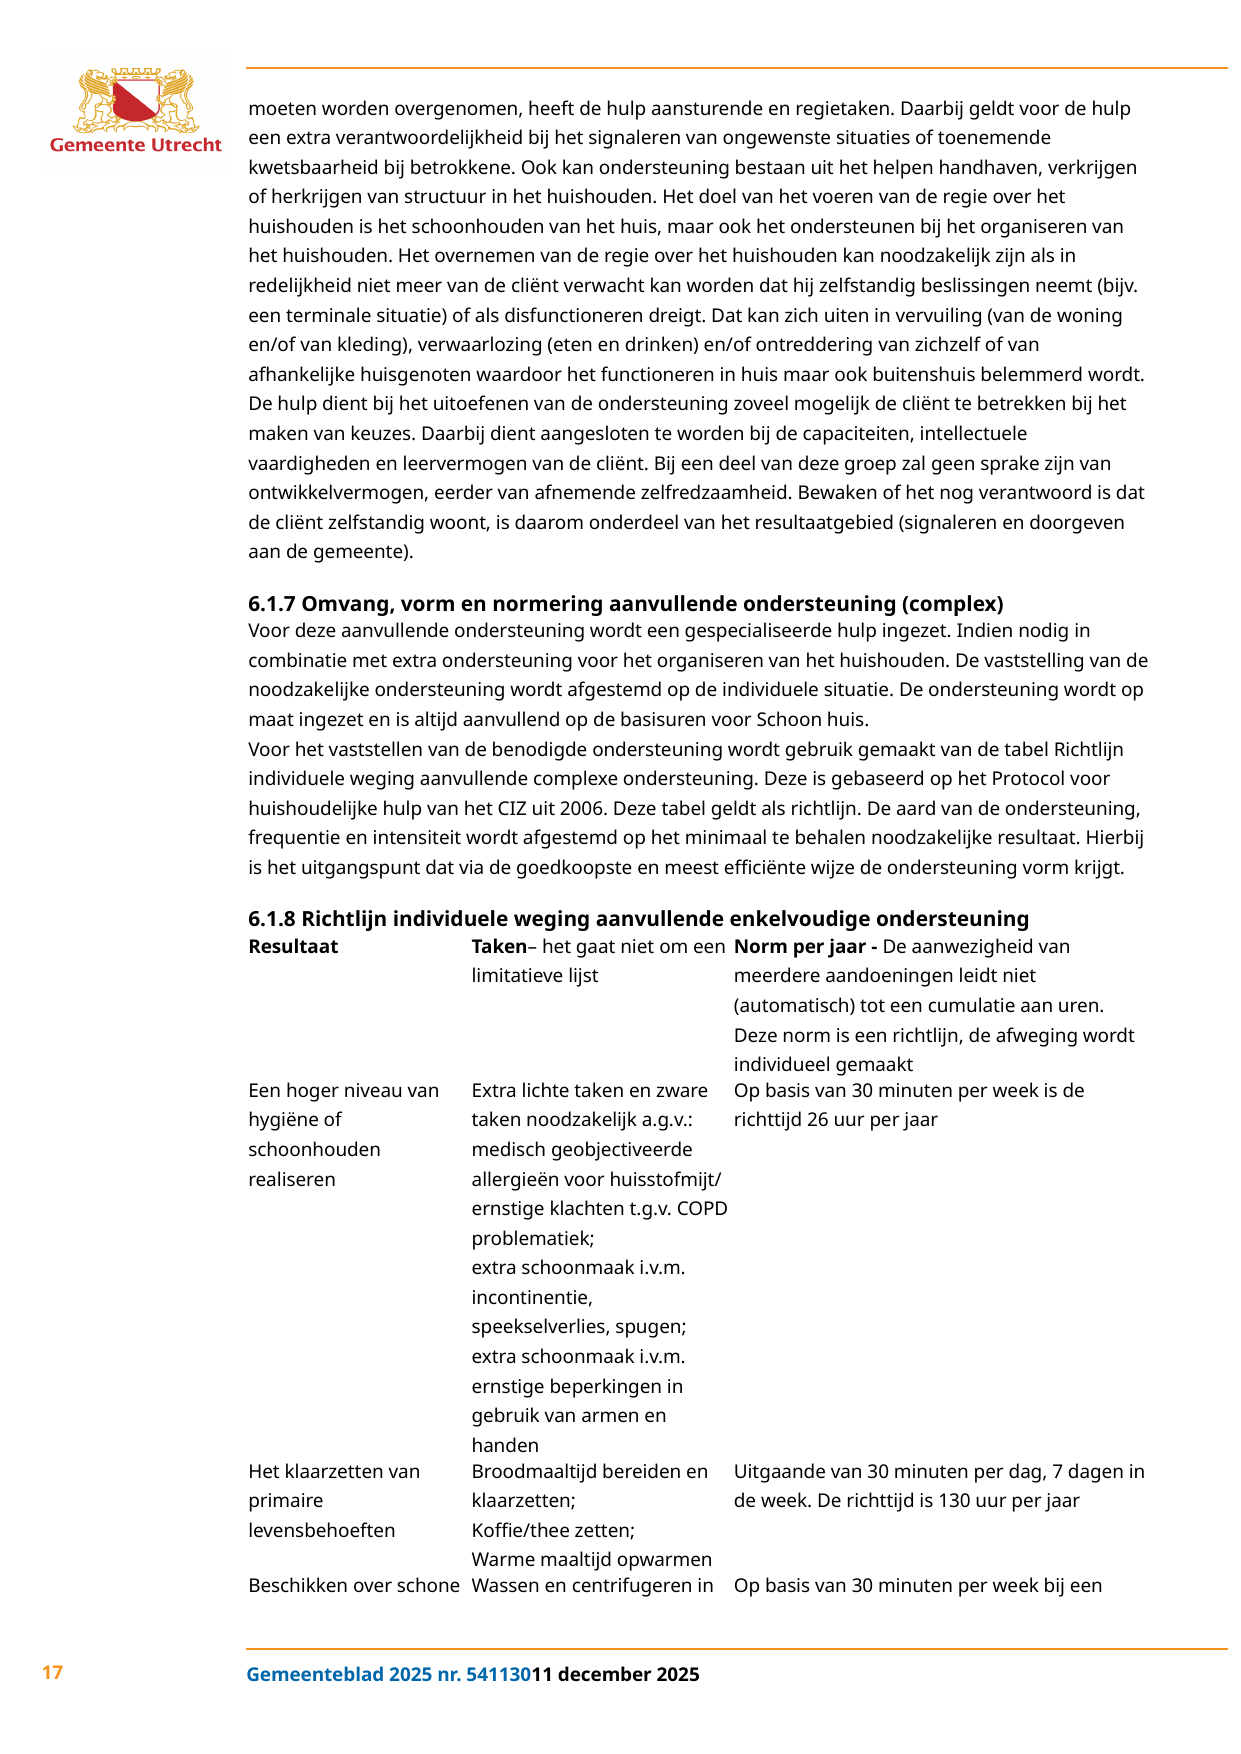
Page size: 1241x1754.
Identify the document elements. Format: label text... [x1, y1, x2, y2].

text Voor het vaststellen van de benodigde ondersteuning wordt gebruik gemaakt van de tabel Richtlijn individuele weging aanvullende complexe ondersteuning. Deze is gebaseerd op het Protocol voor huishoudelijke hulp van het CIZ uit 2006. Deze tabel geldt als richtlijn. De aard van de ondersteuning, frequentie en intensiteit wordt afgestemd op het minimaal te behalen noodzakelijke resultaat. Hierbij is het uitgangspunt dat via de goedkoopste en meest efficiënte wijze de ondersteuning vorm krijgt. [248, 736, 1152, 880]
text 6.1.8 Richtlijn individuele weging aanvullende enkelvoudige ondersteuning [248, 904, 1152, 933]
text 6.1.7 Omvang, vorm en normering aanvullende ondersteuning (complex) [248, 589, 1152, 617]
table_header Taken– het gaat niet om een limitatieve lijst [471, 933, 734, 1077]
table_cell Het klaarzetten van primaire levensbehoeften [248, 1458, 471, 1572]
table_cell Op basis van 30 minuten per week bij een [734, 1572, 1152, 1598]
table_cell Extra lichte taken en zware taken noodzakelijk a.g.v.: medisch geobjectiveerde allergieën voor huisstofmijt/ ernstige klachten t.g.v. COPD problematiek; extra schoonmaak i.v.m. incontinentie, speekselverlies, spugen; extra schoonmaak i.v.m. ernstige beperkingen in gebruik van armen en handen [471, 1077, 734, 1458]
table_cell Broodmaaltijd bereiden en klaarzetten; Koffie/thee zetten; Warme maaltijd opwarmen [471, 1458, 734, 1572]
table_header Norm per jaar - De aanwezigheid van meerdere aandoeningen leidt niet (automatisch) tot een cumulatie aan uren. Deze norm is een richtlijn, de afweging wordt individueel gemaakt [734, 933, 1152, 1077]
table_cell Wassen en centrifugeren in [471, 1572, 734, 1598]
table_cell Op basis van 30 minuten per week is de richttijd 26 uur per jaar [734, 1077, 1152, 1458]
picture [41, 47, 231, 172]
text Voor deze aanvullende ondersteuning wordt een gespecialiseerde hulp ingezet. Indien nodig in combinatie met extra ondersteuning voor het organiseren van het huishouden. De vaststelling van de noodzakelijke ondersteuning wordt afgestemd op de individuele situatie. De ondersteuning wordt op maat ingezet en is altijd aanvullend op de basisuren voor Schoon huis. [248, 617, 1152, 732]
text moeten worden overgenomen, heeft de hulp aansturende en regietaken. Daarbij geldt voor de hulp een extra verantwoordelijkheid bij het signaleren van ongewenste situaties of toenemende kwetsbaarheid bij betrokkene. Ook kan ondersteuning bestaan uit het helpen handhaven, verkrijgen of herkrijgen van structuur in het huishouden. Het doel van het voeren van de regie over het huishouden is het schoonhouden van het huis, maar ook het ondersteunen bij het organiseren van het huishouden. Het overnemen van de regie over het huishouden kan noodzakelijk zijn als in redelijkheid niet meer van de cliënt verwacht kan worden dat hij zelfstandig beslissingen neemt (bijv. een terminale situatie) of als disfunctioneren dreigt. Dat kan zich uiten in vervuiling (van de woning en/of van kleding), verwaarlozing (eten en drinken) en/of ontreddering van zichzelf of van afhankelijke huisgenoten waardoor het functioneren in huis maar ook buitenshuis belemmerd wordt. De hulp dient bij het uitoefenen van de ondersteuning zoveel mogelijk de cliënt te betrekken bij het maken van keuzes. Daarbij dient aangesloten te worden bij de capaciteiten, intellectuele vaardigheden en leervermogen van de cliënt. Bij een deel van deze groep zal geen sprake zijn van ontwikkelvermogen, eerder van afnemende zelfredzaamheid. Bewaken of het nog verantwoord is dat de cliënt zelfstandig woont, is daarom onderdeel van het resultaatgebied (signaleren en doorgeven aan de gemeente). [248, 95, 1152, 564]
table_header Resultaat [248, 933, 471, 1077]
table_cell Uitgaande van 30 minuten per dag, 7 dagen in de week. De richttijd is 130 uur per jaar [734, 1458, 1152, 1572]
table_cell Beschikken over schone [248, 1572, 471, 1598]
table_cell Een hoger niveau van hygiëne of schoonhouden realiseren [248, 1077, 471, 1458]
